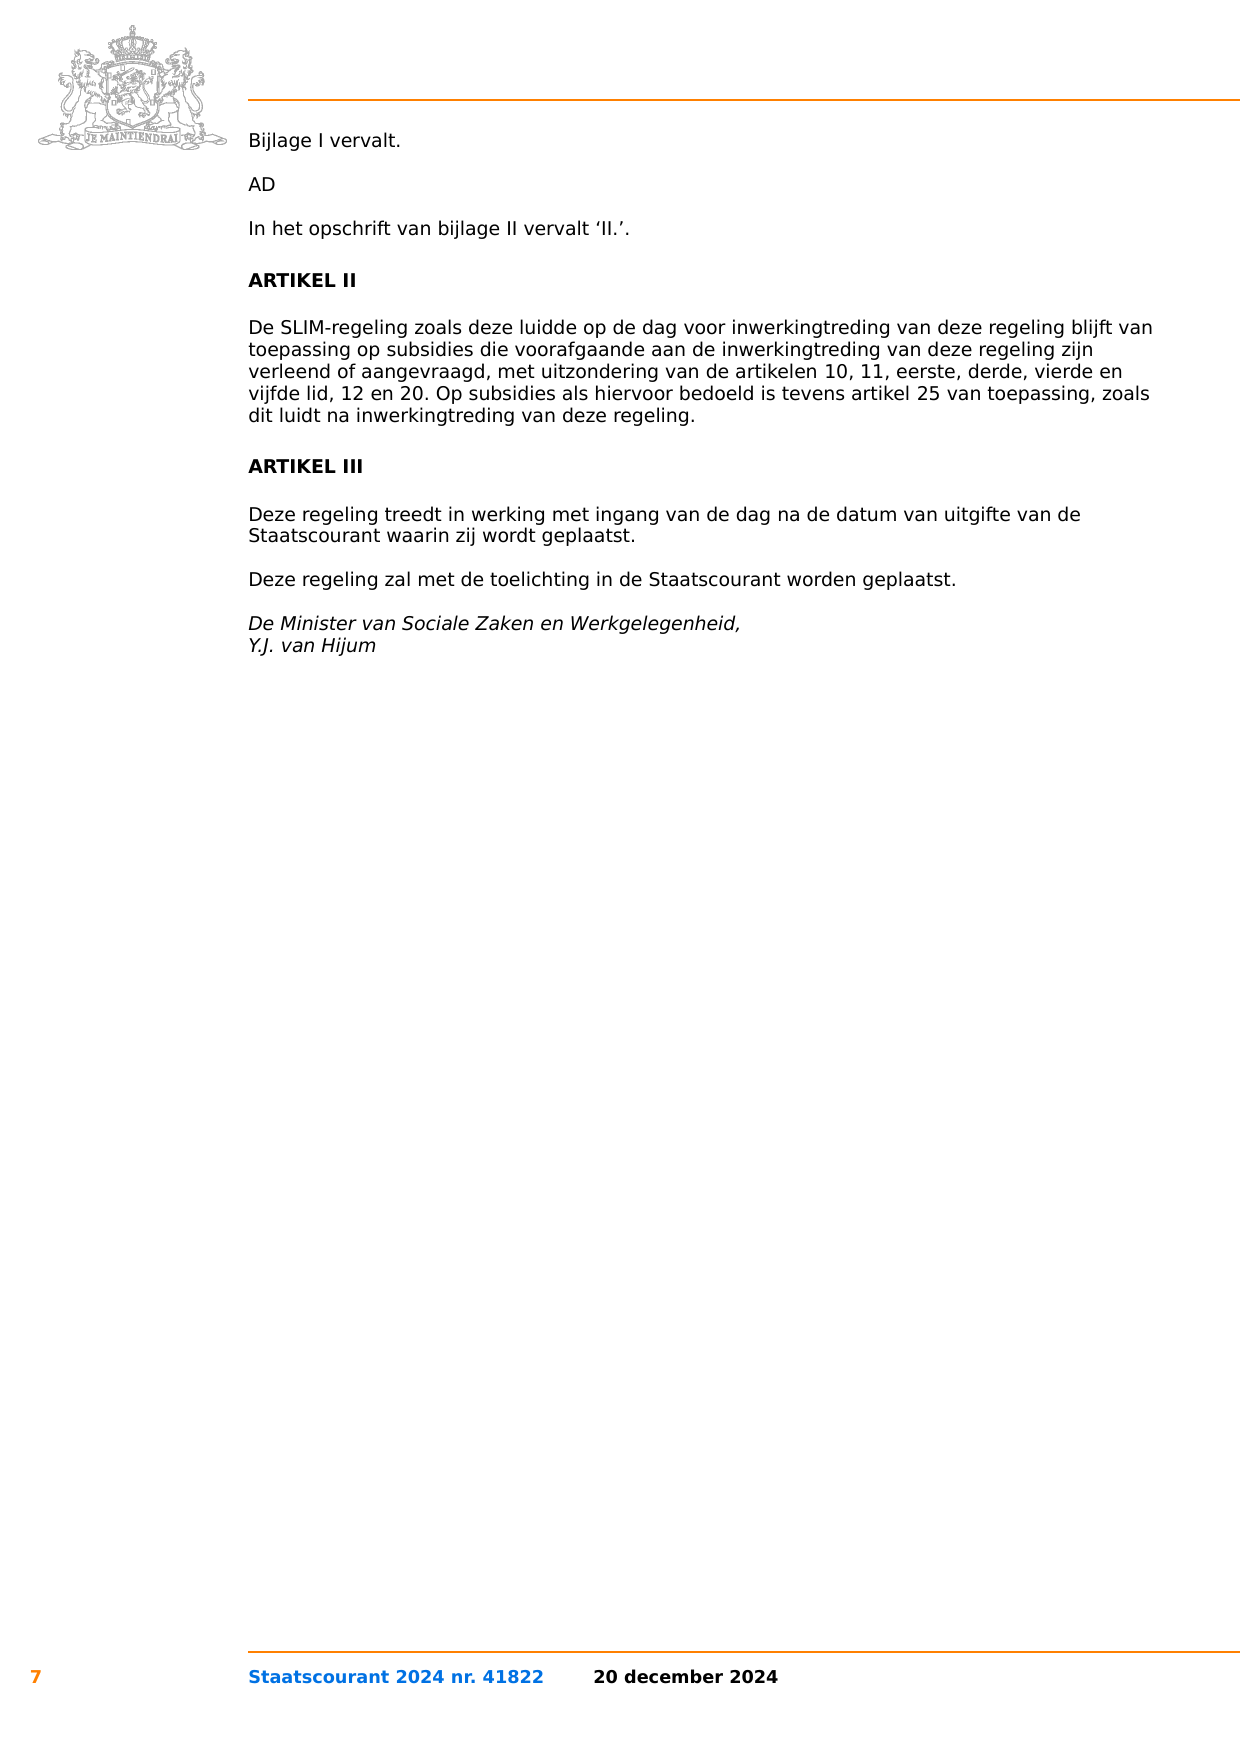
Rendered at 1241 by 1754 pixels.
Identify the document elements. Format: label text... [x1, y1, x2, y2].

text In het opschrift van bijlage II vervalt ‘II.’. [248, 218, 1163, 239]
picture [38, 25, 227, 150]
text De Minister van Sociale Zaken en Werkgelegenheid, Y.J. van Hijum [248, 613, 1163, 657]
text AD [248, 174, 1163, 196]
text De SLIM-regeling zoals deze luidde op de dag voor inwerkingtreding van deze regeling blijft van toepassing op subsidies die voorafgaande aan de inwerkingtreding van deze regeling zijn verleend of aangevraagd, met uitzondering van de artikelen 10, 11, eerste, derde, vierde en vijfde lid, 12 en 20. Op subsidies als hiervoor bedoeld is tevens artikel 25 van toepassing, zoals dit luidt na inwerkingtreding van deze regeling. [248, 317, 1163, 426]
text Deze regeling treedt in werking met ingang van de dag na de datum van uitgifte van de Staatscourant waarin zij wordt geplaatst. [248, 503, 1163, 547]
subtitle ARTIKEL III [248, 456, 1163, 478]
text Bijlage I vervalt. [248, 130, 1163, 152]
subtitle ARTIKEL II [248, 269, 1163, 292]
text Deze regeling zal met de toelichting in de Staatscourant worden geplaatst. [248, 569, 1163, 591]
